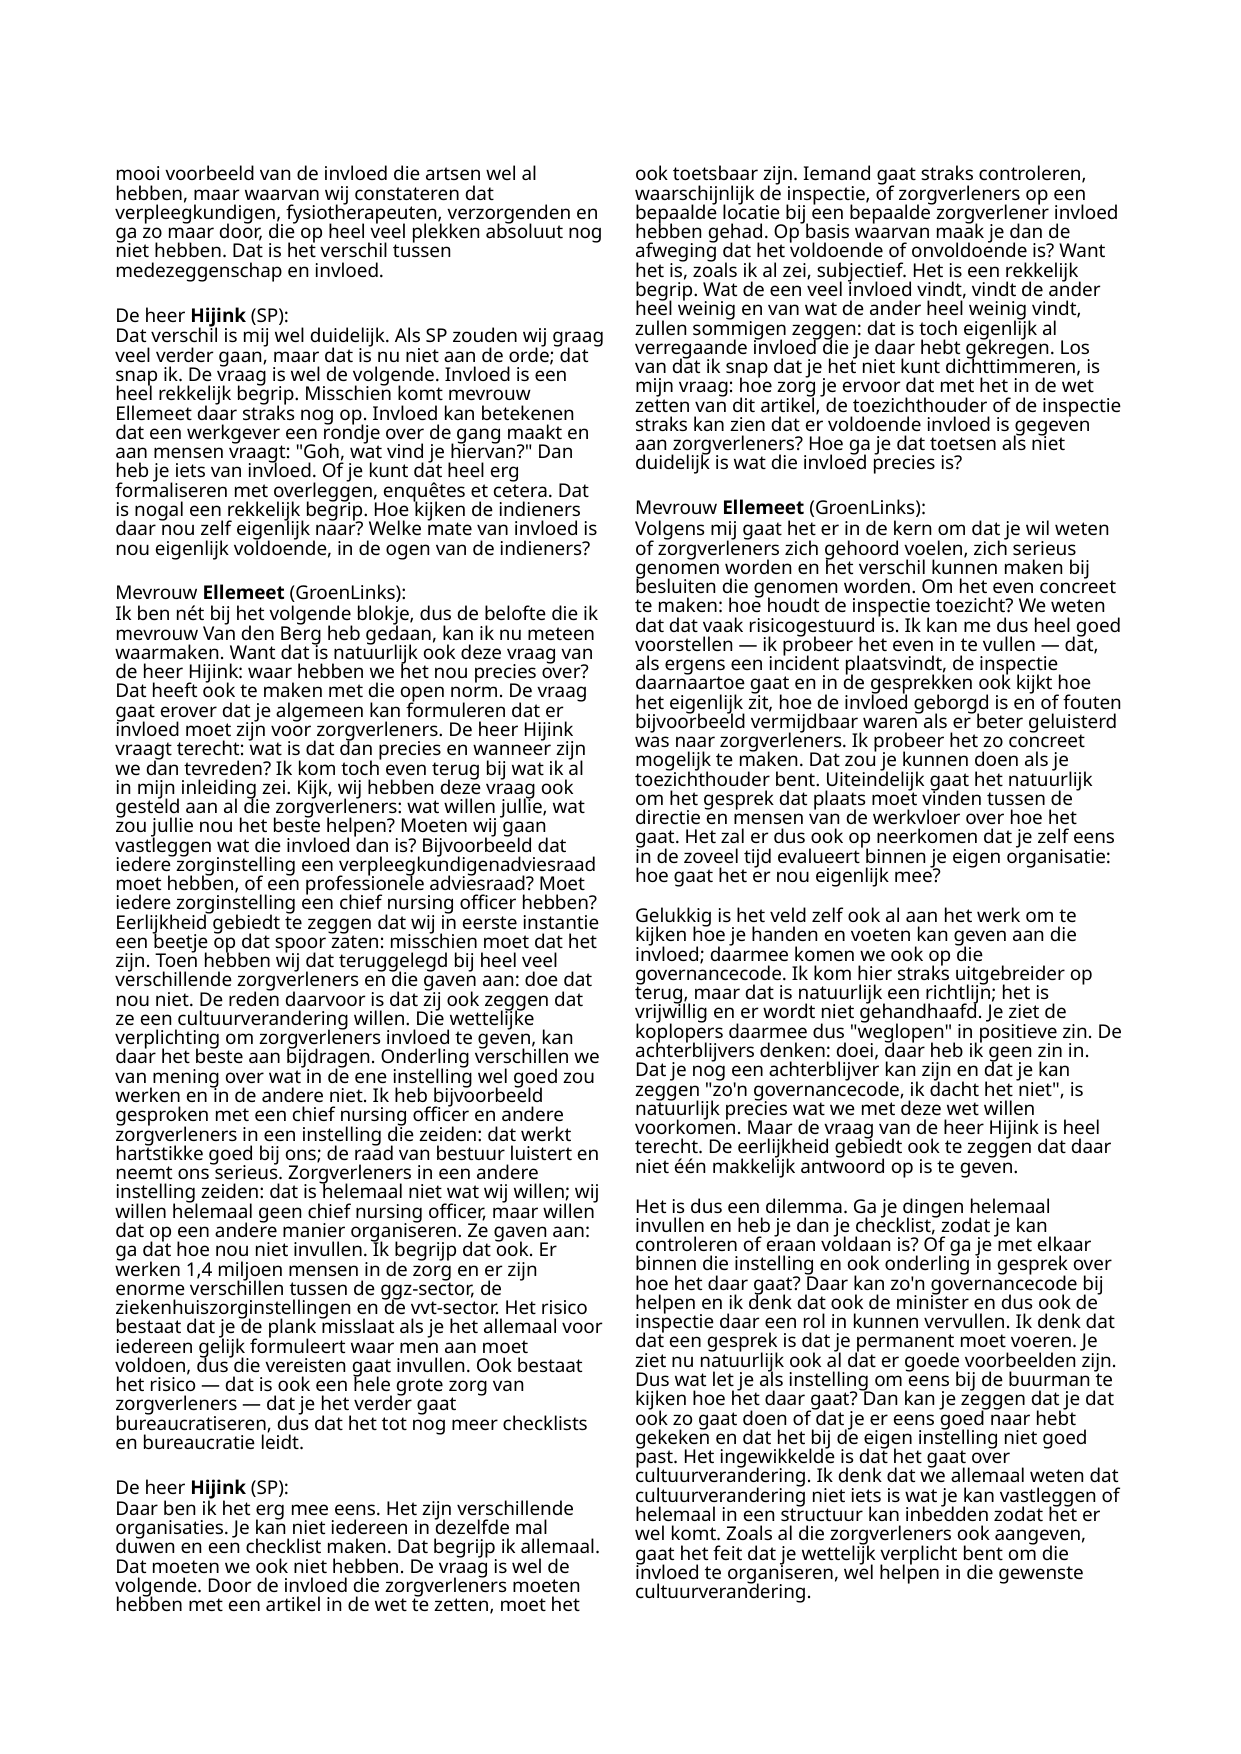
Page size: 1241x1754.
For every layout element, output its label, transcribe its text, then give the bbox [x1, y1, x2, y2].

text Dat verschil is mij wel duidelijk. Als SP zouden wij graag veel verder gaan, maar dat is nu niet aan de orde; dat snap ik. De vraag is wel de volgende. Invloed is een heel rekkelijk begrip. Misschien komt mevrouw Ellemeet daar straks nog op. Invloed kan betekenen dat een werkgever een rondje over de gang maakt en aan mensen vraagt: "Goh, wat vind je hiervan?" Dan heb je iets van invloed. Of je kunt dat heel erg formaliseren met overleggen, enquêtes et cetera. Dat is nogal een rekkelijk begrip. Hoe kijken de indieners daar nou zelf eigenlijk naar? Welke mate van invloed is nou eigenlijk voldoende, in de ogen van de indieners? [115, 327, 605, 559]
text mooi voorbeeld van de invloed die artsen wel al hebben, maar waarvan wij constateren dat verpleegkundigen, fysiotherapeuten, verzorgenden en ga zo maar door, die op heel veel plekken absoluut nog niet hebben. Dat is het verschil tussen medezeggenschap en invloed. [115, 165, 605, 281]
text De heer Hijink (SP): [115, 1474, 605, 1500]
text Volgens mij gaat het er in de kern om dat je wil weten of zorgverleners zich gehoord voelen, zich serieus genomen worden en het verschil kunnen maken bij besluiten die genomen worden. Om het even concreet te maken: hoe houdt de inspectie toezicht? We weten dat dat vaak risicogestuurd is. Ik kan me dus heel goed voorstellen — ik probeer het even in te vullen — dat, als ergens een incident plaatsvindt, de inspectie daarnaartoe gaat en in de gesprekken ook kijkt hoe het eigenlijk zit, hoe de invloed geborgd is en of fouten bijvoorbeeld vermijdbaar waren als er beter geluisterd was naar zorgverleners. Ik probeer het zo concreet mogelijk te maken. Dat zou je kunnen doen als je toezichthouder bent. Uiteindelijk gaat het natuurlijk om het gesprek dat plaats moet vinden tussen de directie en mensen van de werkvloer over hoe het gaat. Het zal er dus ook op neerkomen dat je zelf eens in de zoveel tijd evalueert binnen je eigen organisatie: hoe gaat het er nou eigenlijk mee? [635, 520, 1125, 886]
text De heer Hijink (SP): [115, 302, 605, 327]
text Mevrouw Ellemeet (GroenLinks): [635, 494, 1125, 520]
text Gelukkig is het veld zelf ook al aan het werk om te kijken hoe je handen en voeten kan geven aan die invloed; daarmee komen we ook op die governancecode. Ik kom hier straks uitgebreider op terug, maar dat is natuurlijk een richtlijn; het is vrijwillig en er wordt niet gehandhaafd. Je ziet de koplopers daarmee dus "weglopen" in positieve zin. De achterblijvers denken: doei, daar heb ik geen zin in. Dat je nog een achterblijver kan zijn en dat je kan zeggen "zo'n governancecode, ik dacht het niet", is natuurlijk precies wat we met deze wet willen voorkomen. Maar de vraag van de heer Hijink is heel terecht. De eerlijkheid gebiedt ook te zeggen dat daar niet één makkelijk antwoord op is te geven. [635, 907, 1125, 1177]
text Mevrouw Ellemeet (GroenLinks): [115, 579, 605, 605]
text ook toetsbaar zijn. Iemand gaat straks controleren, waarschijnlijk de inspectie, of zorgverleners op een bepaalde locatie bij een bepaalde zorgverlener invloed hebben gehad. Op basis waarvan maak je dan de afweging dat het voldoende of onvoldoende is? Want het is, zoals ik al zei, subjectief. Het is een rekkelijk begrip. Wat de een veel invloed vindt, vindt de ander heel weinig en van wat de ander heel weinig vindt, zullen sommigen zeggen: dat is toch eigenlijk al verregaande invloed die je daar hebt gekregen. Los van dat ik snap dat je het niet kunt dichttimmeren, is mijn vraag: hoe zorg je ervoor dat met het in de wet zetten van dit artikel, de toezichthouder of de inspectie straks kan zien dat er voldoende invloed is gegeven aan zorgverleners? Hoe ga je dat toetsen als niet duidelijk is wat die invloed precies is? [635, 165, 1125, 474]
text Ik ben nét bij het volgende blokje, dus de belofte die ik mevrouw Van den Berg heb gedaan, kan ik nu meteen waarmaken. Want dat is natuurlijk ook deze vraag van de heer Hijink: waar hebben we het nou precies over? Dat heeft ook te maken met die open norm. De vraag gaat erover dat je algemeen kan formuleren dat er invloed moet zijn voor zorgverleners. De heer Hijink vraagt terecht: wat is dat dan precies en wanneer zijn we dan tevreden? Ik kom toch even terug bij wat ik al in mijn inleiding zei. Kijk, wij hebben deze vraag ook gesteld aan al die zorgverleners: wat willen jullie, wat zou jullie nou het beste helpen? Moeten wij gaan vastleggen wat die invloed dan is? Bijvoorbeeld dat iedere zorginstelling een verpleegkundigenadviesraad moet hebben, of een professionele adviesraad? Moet iedere zorginstelling een chief nursing officer hebben? Eerlijkheid gebiedt te zeggen dat wij in eerste instantie een beetje op dat spoor zaten: misschien moet dat het zijn. Toen hebben wij dat teruggelegd bij heel veel verschillende zorgverleners en die gaven aan: doe dat nou niet. De reden daarvoor is dat zij ook zeggen dat ze een cultuurverandering willen. Die wettelijke verplichting om zorgverleners invloed te geven, kan daar het beste aan bijdragen. Onderling verschillen we van mening over wat in de ene instelling wel goed zou werken en in de andere niet. Ik heb bijvoorbeeld gesproken met een chief nursing officer en andere zorgverleners in een instelling die zeiden: dat werkt hartstikke goed bij ons; de raad van bestuur luistert en neemt ons serieus. Zorgverleners in een andere instelling zeiden: dat is helemaal niet wat wij willen; wij willen helemaal geen chief nursing officer, maar willen dat op een andere manier organiseren. Ze gaven aan: ga dat hoe nou niet invullen. Ik begrijp dat ook. Er werken 1,4 miljoen mensen in de zorg en er zijn enorme verschillen tussen de ggz-sector, de ziekenhuiszorginstellingen en de vvt-sector. Het risico bestaat dat je de plank misslaat als je het allemaal voor iedereen gelijk formuleert waar men aan moet voldoen, dus die vereisten gaat invullen. Ook bestaat het risico — dat is ook een hele grote zorg van zorgverleners — dat je het verder gaat bureaucratiseren, dus dat het tot nog meer checklists en bureaucratie leidt. [115, 605, 605, 1453]
text Het is dus een dilemma. Ga je dingen helemaal invullen en heb je dan je checklist, zodat je kan controleren of eraan voldaan is? Of ga je met elkaar binnen die instelling en ook onderling in gesprek over hoe het daar gaat? Daar kan zo'n governancecode bij helpen en ik denk dat ook de minister en dus ook de inspectie daar een rol in kunnen vervullen. Ik denk dat dat een gesprek is dat je permanent moet voeren. Je ziet nu natuurlijk ook al dat er goede voorbeelden zijn. Dus wat let je als instelling om eens bij de buurman te kijken hoe het daar gaat? Dan kan je zeggen dat je dat ook zo gaat doen of dat je er eens goed naar hebt gekeken en dat het bij de eigen instelling niet goed past. Het ingewikkelde is dat het gaat over cultuurverandering. Ik denk dat we allemaal weten dat cultuurverandering niet iets is wat je kan vastleggen of helemaal in een structuur kan inbedden zodat het er wel komt. Zoals al die zorgverleners ook aangeven, gaat het feit dat je wettelijk verplicht bent om die invloed te organiseren, wel helpen in die gewenste cultuurverandering. [635, 1198, 1125, 1602]
text Daar ben ik het erg mee eens. Het zijn verschillende organisaties. Je kan niet iedereen in dezelfde mal duwen en een checklist maken. Dat begrijp ik allemaal. Dat moeten we ook niet hebben. De vraag is wel de volgende. Door de invloed die zorgverleners moeten hebben met een artikel in de wet te zetten, moet het [115, 1500, 605, 1615]
